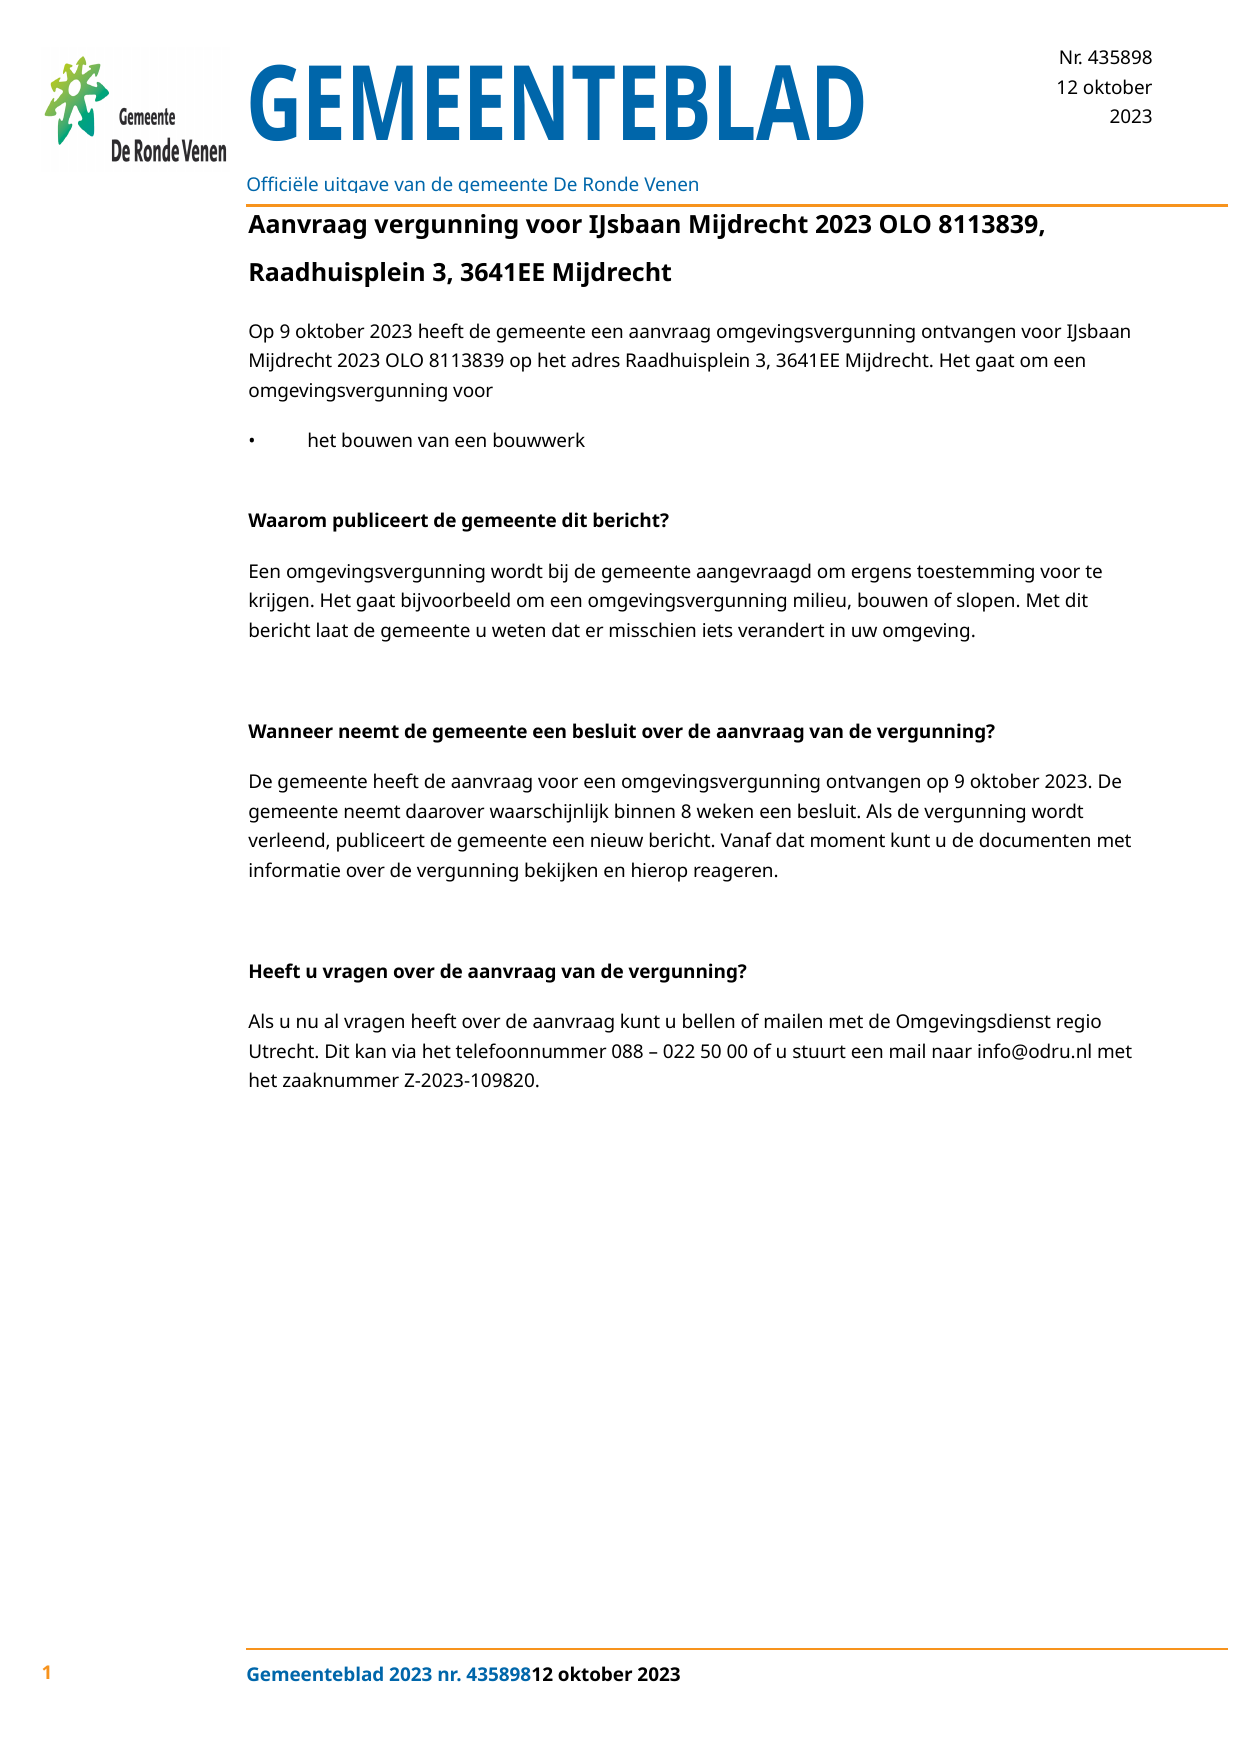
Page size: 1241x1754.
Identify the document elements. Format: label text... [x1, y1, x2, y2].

picture [41, 47, 231, 172]
text Wanneer neemt de gemeente een besluit over de aanvraag van de vergunning? [248, 718, 1152, 744]
text Heeft u vragen over de aanvraag van de vergunning? [248, 958, 1152, 984]
text Waarom publiceert de gemeente dit bericht? [248, 507, 1152, 533]
text Aanvraag vergunning voor IJsbaan Mijdrecht 2023 OLO 8113839, Raadhuisplein 3, 3641EE Mijdrecht [248, 207, 1152, 288]
list het bouwen van een bouwwerk [248, 427, 1152, 453]
text Op 9 oktober 2023 heeft de gemeente een aanvraag omgevingsvergunning ontvangen voor IJsbaan Mijdrecht 2023 OLO 8113839 op het adres Raadhuisplein 3, 3641EE Mijdrecht. Het gaat om een omgevingsvergunning voor [248, 318, 1152, 403]
text Als u nu al vragen heeft over de aanvraag kunt u bellen of mailen met de Omgevingsdienst regio Utrecht. Dit kan via het telefoonnummer 088 – 022 50 00 of u stuurt een mail naar info@odru.nl met het zaaknummer Z-2023-109820. [248, 1008, 1152, 1093]
text Een omgevingsvergunning wordt bij de gemeente aangevraagd om ergens toestemming voor te krijgen. Het gaat bijvoorbeeld om een omgevingsvergunning milieu, bouwen of slopen. Met dit bericht laat de gemeente u weten dat er misschien iets verandert in uw omgeving. [248, 558, 1152, 643]
text De gemeente heeft de aanvraag voor een omgevingsvergunning ontvangen op 9 oktober 2023. De gemeente neemt daarover waarschijnlijk binnen 8 weken een besluit. Als de vergunning wordt verleend, publiceert de gemeente een nieuw bericht. Vanaf dat moment kunt u de documenten met informatie over de vergunning bekijken en hierop reageren. [248, 768, 1152, 883]
